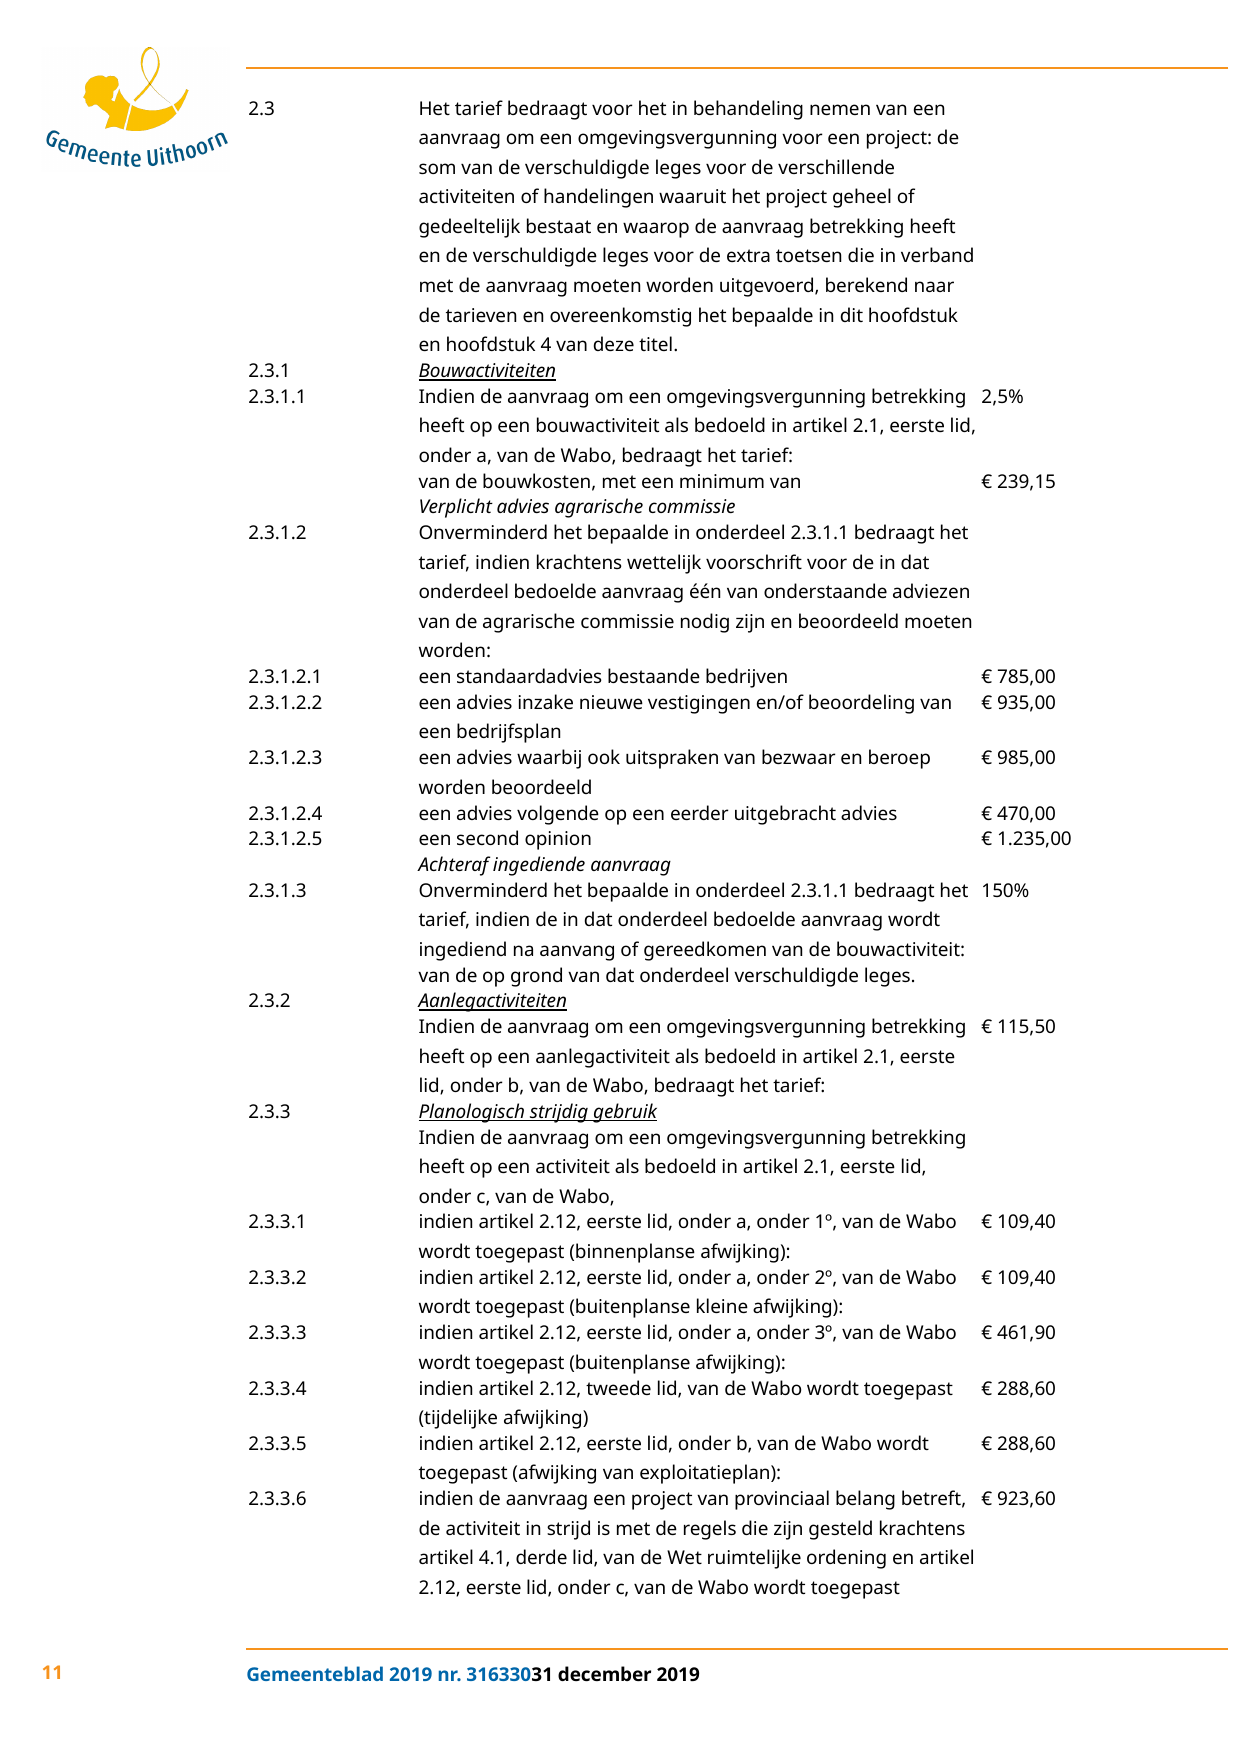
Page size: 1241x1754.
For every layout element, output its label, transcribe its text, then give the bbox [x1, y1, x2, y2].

table_cell Aanlegactiviteiten [418, 988, 981, 1013]
table_cell 2.3.3 [248, 1098, 418, 1124]
table_cell een advies waarbij ook uitspraken van bezwaar en beroep worden beoordeeld [418, 744, 981, 800]
table_cell 2.3.3.3 [248, 1319, 418, 1375]
picture [41, 47, 231, 172]
table_cell € 109,40 [981, 1209, 1152, 1264]
table_cell indien artikel 2.12, eerste lid, onder a, onder 1º, van de Wabo wordt toegepast (binnenplanse afwijking): [418, 1209, 981, 1264]
table_cell € 461,90 [981, 1319, 1152, 1375]
table_cell 150% [981, 877, 1152, 962]
table_cell 2,5% [981, 383, 1152, 468]
table_cell 2.3.1.2.5 [248, 825, 418, 851]
table_cell 2.3.3.2 [248, 1264, 418, 1319]
table_cell [248, 851, 418, 877]
table_cell 2.3.2 [248, 988, 418, 1013]
table_cell een advies inzake nieuwe vestigingen en/of beoordeling van een bedrijfsplan [418, 689, 981, 744]
table_cell [981, 357, 1152, 383]
table_cell Indien de aanvraag om een omgevingsvergunning betrekking heeft op een aanlegactiviteit als bedoeld in artikel 2.1, eerste lid, onder b, van de Wabo, bedraagt het tarief: [418, 1013, 981, 1098]
table_cell € 288,60 [981, 1375, 1152, 1430]
table_cell 2.3.1.3 [248, 877, 418, 962]
table_cell [248, 1124, 418, 1209]
table_cell [248, 1013, 418, 1098]
table_cell € 115,50 [981, 1013, 1152, 1098]
table_cell € 239,15 [981, 468, 1152, 493]
table_cell [248, 962, 418, 987]
table_cell 2.3 [248, 95, 418, 357]
table_cell € 923,60 [981, 1485, 1152, 1600]
table_cell Indien de aanvraag om een omgevingsvergunning betrekking heeft op een bouwactiviteit als bedoeld in artikel 2.1, eerste lid, onder a, van de Wabo, bedraagt het tarief: [418, 383, 981, 468]
table_cell 2.3.1.2.1 [248, 663, 418, 689]
table_cell Verplicht advies agrarische commissie [418, 494, 981, 519]
table_cell € 288,60 [981, 1430, 1152, 1485]
table_cell van de bouwkosten, met een minimum van [418, 468, 981, 493]
table_cell [981, 962, 1152, 987]
table_cell 2.3.1.2.2 [248, 689, 418, 744]
table_cell [981, 988, 1152, 1013]
table_cell [981, 1098, 1152, 1124]
table_cell € 109,40 [981, 1264, 1152, 1319]
table_cell Het tarief bedraagt voor het in behandeling nemen van een aanvraag om een omgevingsvergunning voor een project: de som van de verschuldigde leges voor de verschillende activiteiten of handelingen waaruit het project geheel of gedeeltelijk bestaat en waarop de aanvraag betrekking heeft en de verschuldigde leges voor de extra toetsen die in verband met de aanvraag moeten worden uitgevoerd, berekend naar de tarieven en overeenkomstig het bepaalde in dit hoofdstuk en hoofdstuk 4 van deze titel. [418, 95, 981, 357]
table_cell een advies volgende op een eerder uitgebracht advies [418, 800, 981, 825]
table_cell € 1.235,00 [981, 825, 1152, 851]
table_cell van de op grond van dat onderdeel verschuldigde leges. [418, 962, 981, 987]
table_cell [981, 494, 1152, 519]
table_cell [248, 494, 418, 519]
table_cell € 785,00 [981, 663, 1152, 689]
table_cell 2.3.1 [248, 357, 418, 383]
table_cell indien artikel 2.12, eerste lid, onder a, onder 3º, van de Wabo wordt toegepast (buitenplanse afwijking): [418, 1319, 981, 1375]
table_cell Onverminderd het bepaalde in onderdeel 2.3.1.1 bedraagt het tarief, indien krachtens wettelijk voorschrift voor de in dat onderdeel bedoelde aanvraag één van onderstaande adviezen van de agrarische commissie nodig zijn en beoordeeld moeten worden: [418, 519, 981, 663]
table_cell 2.3.1.2.4 [248, 800, 418, 825]
table_cell Planologisch strijdig gebruik [418, 1098, 981, 1124]
table_cell 2.3.1.2.3 [248, 744, 418, 800]
table_cell indien artikel 2.12, eerste lid, onder a, onder 2º, van de Wabo wordt toegepast (buitenplanse kleine afwijking): [418, 1264, 981, 1319]
table_cell € 985,00 [981, 744, 1152, 800]
table_cell [981, 1124, 1152, 1209]
table_cell 2.3.3.4 [248, 1375, 418, 1430]
table_cell een standaardadvies bestaande bedrijven [418, 663, 981, 689]
table_cell [981, 95, 1152, 357]
table_cell 2.3.3.5 [248, 1430, 418, 1485]
table_cell [981, 851, 1152, 877]
table_cell € 935,00 [981, 689, 1152, 744]
table_cell 2.3.1.1 [248, 383, 418, 468]
table_cell 2.3.3.1 [248, 1209, 418, 1264]
table_cell indien artikel 2.12, tweede lid, van de Wabo wordt toegepast (tijdelijke afwijking) [418, 1375, 981, 1430]
table_cell Onverminderd het bepaalde in onderdeel 2.3.1.1 bedraagt het tarief, indien de in dat onderdeel bedoelde aanvraag wordt ingediend na aanvang of gereedkomen van de bouwactiviteit: [418, 877, 981, 962]
table_cell Indien de aanvraag om een omgevingsvergunning betrekking heeft op een activiteit als bedoeld in artikel 2.1, eerste lid, onder c, van de Wabo, [418, 1124, 981, 1209]
table_cell 2.3.1.2 [248, 519, 418, 663]
table_cell 2.3.3.6 [248, 1485, 418, 1600]
table_cell Achteraf ingediende aanvraag [418, 851, 981, 877]
table_cell indien de aanvraag een project van provinciaal belang betreft, de activiteit in strijd is met de regels die zijn gesteld krachtens artikel 4.1, derde lid, van de Wet ruimtelijke ordening en artikel 2.12, eerste lid, onder c, van de Wabo wordt toegepast [418, 1485, 981, 1600]
table_cell Bouwactiviteiten [418, 357, 981, 383]
table_cell [981, 519, 1152, 663]
table_cell € 470,00 [981, 800, 1152, 825]
table_cell [248, 468, 418, 493]
table_cell indien artikel 2.12, eerste lid, onder b, van de Wabo wordt toegepast (afwijking van exploitatieplan): [418, 1430, 981, 1485]
table_cell een second opinion [418, 825, 981, 851]
